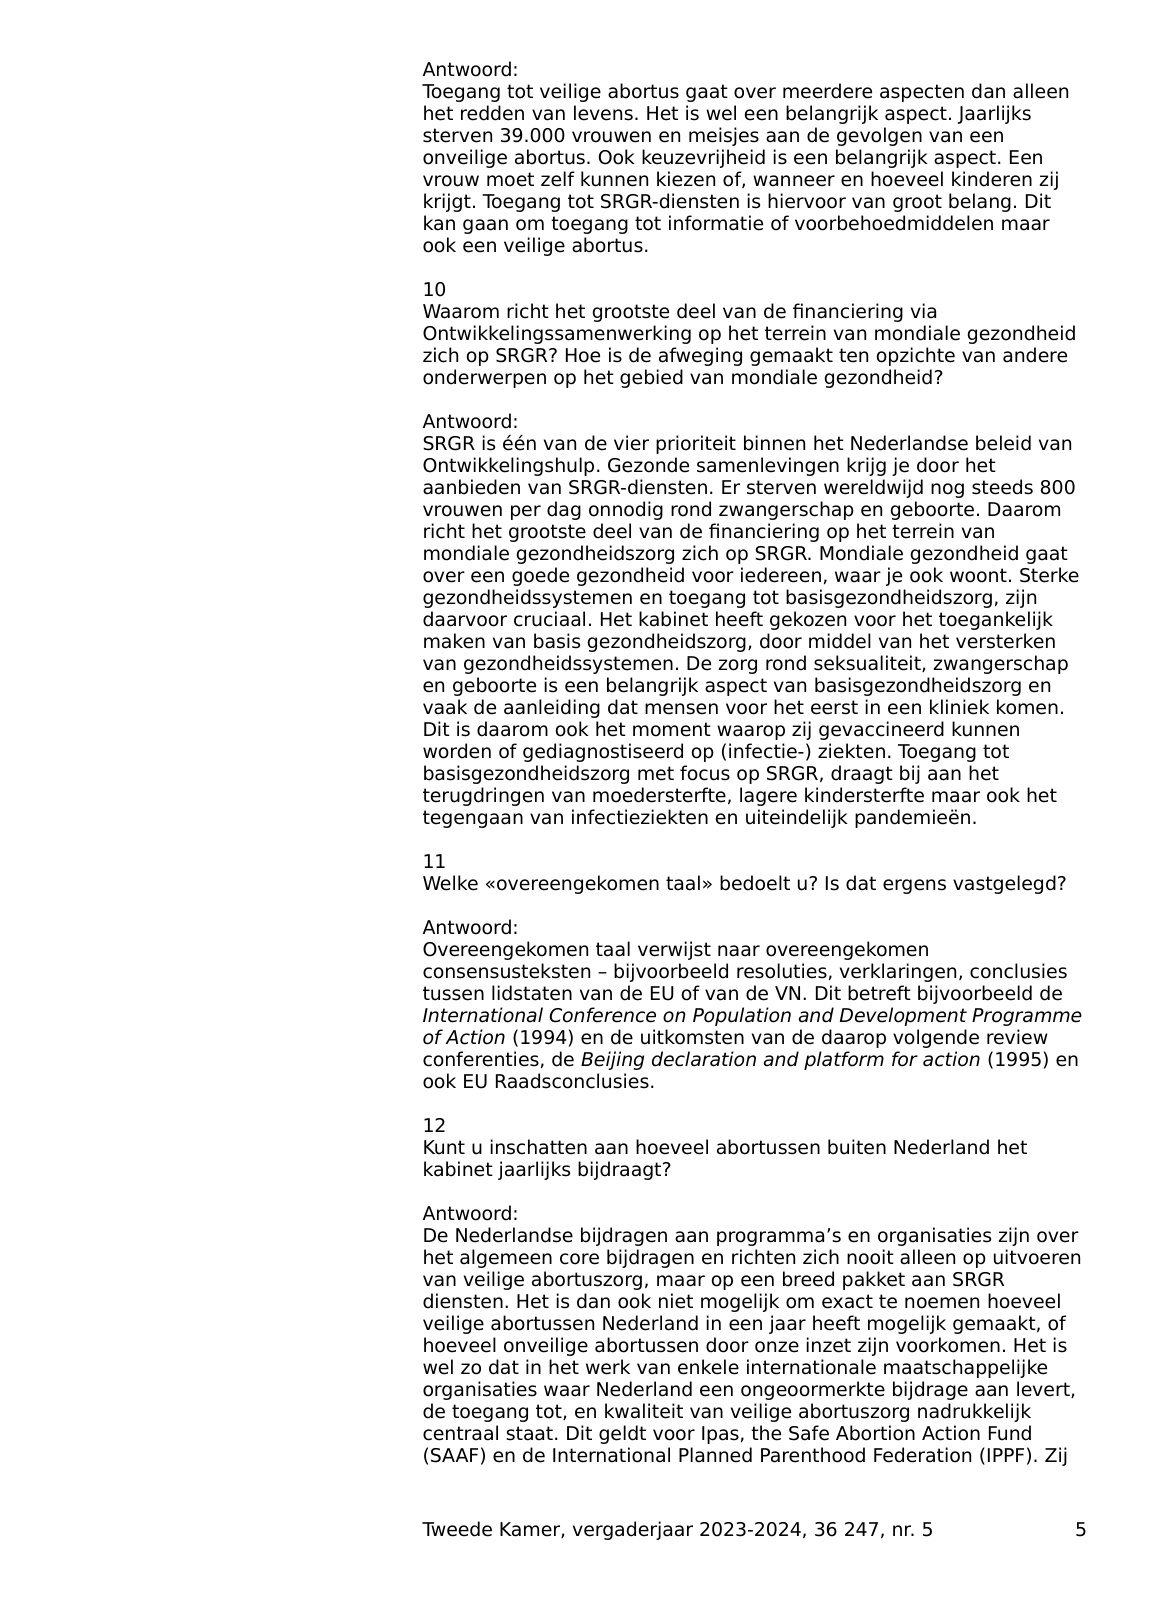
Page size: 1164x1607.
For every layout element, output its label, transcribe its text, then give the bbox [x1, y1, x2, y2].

text Kunt u inschatten aan hoeveel abortussen buiten Nederland het kabinet jaarlijks bijdraagt? [422, 1137, 1087, 1181]
text Toegang tot veilige abortus gaat over meerdere aspecten dan alleen het redden van levens. Het is wel een belangrijk aspect. Jaarlijks sterven 39.000 vrouwen en meisjes aan de gevolgen van een onveilige abortus. Ook keuzevrijheid is een belangrijk aspect. Een vrouw moet zelf kunnen kiezen of, wanneer en hoeveel kinderen zij krijgt. Toegang tot SRGR-diensten is hiervoor van groot belang. Dit kan gaan om toegang tot informatie of voorbehoedmiddelen maar ook een veilige abortus. [422, 81, 1087, 257]
text 10 [422, 279, 1087, 301]
text Antwoord: [422, 411, 1087, 433]
text 11 [422, 851, 1087, 873]
text Antwoord: [422, 1203, 1087, 1225]
text Antwoord: [422, 59, 1087, 81]
text De Nederlandse bijdragen aan programma’s en organisaties zijn over het algemeen core bijdragen en richten zich nooit alleen op uitvoeren van veilige abortuszorg, maar op een breed pakket aan SRGR diensten. Het is dan ook niet mogelijk om exact te noemen hoeveel veilige abortussen Nederland in een jaar heeft mogelijk gemaakt, of hoeveel onveilige abortussen door onze inzet zijn voorkomen. Het is wel zo dat in het werk van enkele internationale maatschappelijke organisaties waar Nederland een ongeoormerkte bijdrage aan levert, de toegang tot, en kwaliteit van veilige abortuszorg nadrukkelijk centraal staat. Dit geldt voor Ipas, the Safe Abortion Action Fund (SAAF) en de International Planned Parenthood Federation (IPPF). Zij [422, 1225, 1087, 1467]
text Welke «overeengekomen taal» bedoelt u? Is dat ergens vastgelegd? [422, 873, 1087, 895]
text Waarom richt het grootste deel van de financiering via Ontwikkelingssamenwerking op het terrein van mondiale gezondheid zich op SRGR? Hoe is de afweging gemaakt ten opzichte van andere onderwerpen op het gebied van mondiale gezondheid? [422, 301, 1087, 389]
text Antwoord: [422, 917, 1087, 939]
text SRGR is één van de vier prioriteit binnen het Nederlandse beleid van Ontwikkelingshulp. Gezonde samenlevingen krijg je door het aanbieden van SRGR-diensten. Er sterven wereldwijd nog steeds 800 vrouwen per dag onnodig rond zwangerschap en geboorte. Daarom richt het grootste deel van de financiering op het terrein van mondiale gezondheidszorg zich op SRGR. Mondiale gezondheid gaat over een goede gezondheid voor iedereen, waar je ook woont. Sterke gezondheidssystemen en toegang tot basisgezondheidszorg, zijn daarvoor cruciaal. Het kabinet heeft gekozen voor het toegankelijk maken van basis gezondheidszorg, door middel van het versterken van gezondheidssystemen. De zorg rond seksualiteit, zwangerschap en geboorte is een belangrijk aspect van basisgezondheidszorg en vaak de aanleiding dat mensen voor het eerst in een kliniek komen. Dit is daarom ook het moment waarop zij gevaccineerd kunnen worden of gediagnostiseerd op (infectie-) ziekten. Toegang tot basisgezondheidszorg met focus op SRGR, draagt bij aan het terugdringen van moedersterfte, lagere kindersterfte maar ook het tegengaan van infectieziekten en uiteindelijk pandemieën. [422, 433, 1087, 829]
text 12 [422, 1115, 1087, 1137]
text Overeengekomen taal verwijst naar overeengekomen consensusteksten – bijvoorbeeld resoluties, verklaringen, conclusies tussen lidstaten van de EU of van de VN. Dit betreft bijvoorbeeld de International Conference on Population and Development Programme of Action (1994) en de uitkomsten van de daarop volgende review conferenties, de Beijing declaration and platform for action (1995) en ook EU Raadsconclusies. [422, 939, 1087, 1093]
